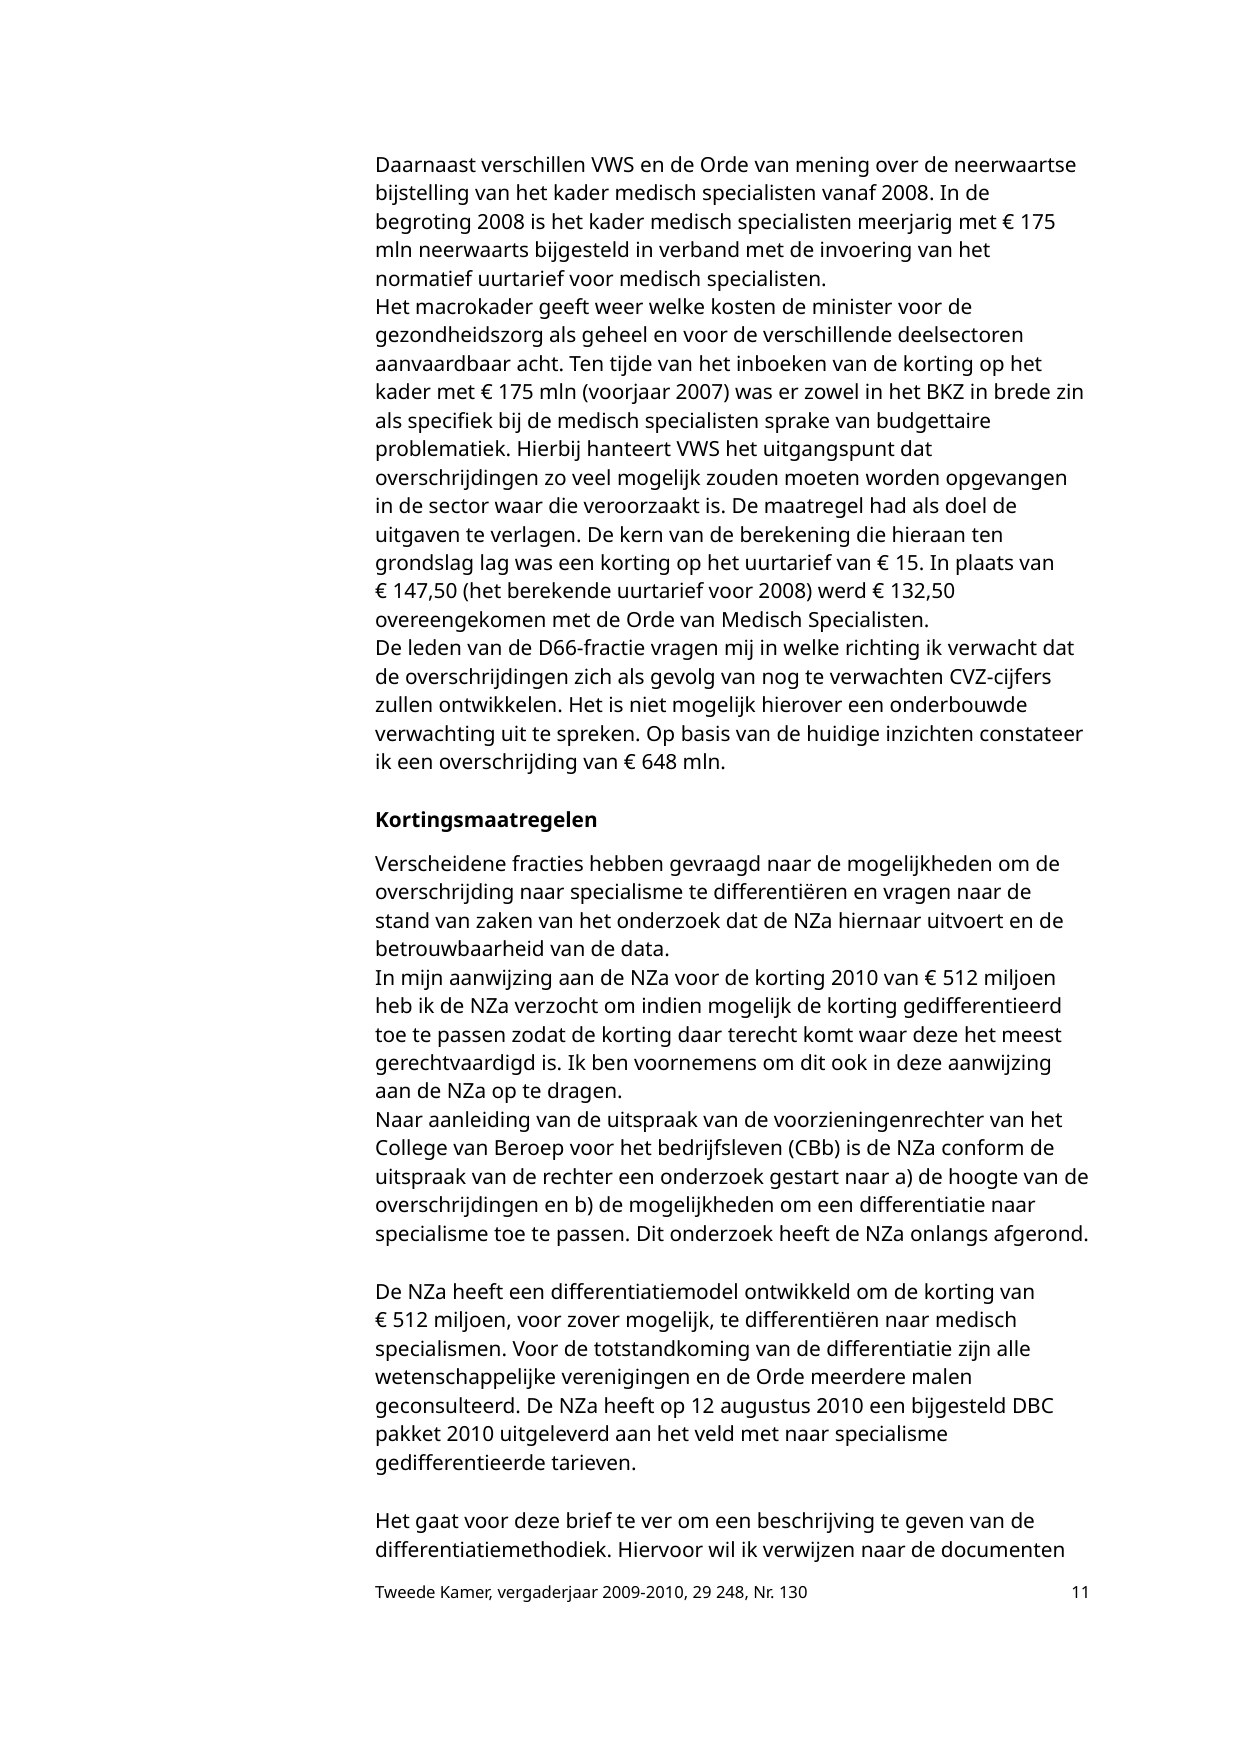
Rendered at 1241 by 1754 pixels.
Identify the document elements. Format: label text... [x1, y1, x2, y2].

text Het macrokader geeft weer welke kosten de minister voor de gezondheidszorg als geheel en voor de verschillende deelsectoren aanvaardbaar acht. Ten tijde van het inboeken van de korting op het kader met € 175 mln (voorjaar 2007) was er zowel in het BKZ in brede zin als specifiek bij de medisch specialisten sprake van budgettaire problematiek. Hierbij hanteert VWS het uitgangspunt dat overschrijdingen zo veel mogelijk zouden moeten worden opgevangen in de sector waar die veroorzaakt is. De maatregel had als doel de uitgaven te verlagen. De kern van de berekening die hieraan ten grondslag lag was een korting op het uurtarief van € 15. In plaats van € 147,50 (het berekende uurtarief voor 2008) werd € 132,50 overeengekomen met de Orde van Medisch Specialisten. [375, 292, 1090, 633]
text De leden van de D66-fractie vragen mij in welke richting ik verwacht dat de overschrijdingen zich als gevolg van nog te verwachten CVZ-cijfers zullen ontwikkelen. Het is niet mogelijk hierover een onderbouwde verwachting uit te spreken. Op basis van de huidige inzichten constateer ik een overschrijding van € 648 mln. [375, 633, 1090, 776]
text In mijn aanwijzing aan de NZa voor de korting 2010 van € 512 miljoen heb ik de NZa verzocht om indien mogelijk de korting gedifferentieerd toe te passen zodat de korting daar terecht komt waar deze het meest gerechtvaardigd is. Ik ben voornemens om dit ook in deze aanwijzing aan de NZa op te dragen. [375, 963, 1090, 1105]
text Verscheidene fracties hebben gevraagd naar de mogelijkheden om de overschrijding naar specialisme te differentiëren en vragen naar de stand van zaken van het onderzoek dat de NZa hiernaar uitvoert en de betrouwbaarheid van de data. [375, 849, 1090, 963]
text De NZa heeft een differentiatiemodel ontwikkeld om de korting van € 512 miljoen, voor zover mogelijk, te differentiëren naar medisch specialismen. Voor de totstandkoming van de differentiatie zijn alle wetenschappelijke verenigingen en de Orde meerdere malen geconsulteerd. De NZa heeft op 12 augustus 2010 een bijgesteld DBC pakket 2010 uitgeleverd aan het veld met naar specialisme gedifferentieerde tarieven. [375, 1277, 1090, 1476]
text Kortingsmaatregelen [375, 806, 1090, 834]
text Naar aanleiding van de uitspraak van de voorzieningenrechter van het College van Beroep voor het bedrijfsleven (CBb) is de NZa conform de uitspraak van de rechter een onderzoek gestart naar a) de hoogte van de overschrijdingen en b) de mogelijkheden om een differentiatie naar specialisme toe te passen. Dit onderzoek heeft de NZa onlangs afgerond. [375, 1105, 1090, 1247]
text Het gaat voor deze brief te ver om een beschrijving te geven van de differentiatiemethodiek. Hiervoor wil ik verwijzen naar de documenten [375, 1506, 1090, 1563]
text Daarnaast verschillen VWS en de Orde van mening over de neerwaartse bijstelling van het kader medisch specialisten vanaf 2008. In de begroting 2008 is het kader medisch specialisten meerjarig met € 175 mln neerwaarts bijgesteld in verband met de invoering van het normatief uurtarief voor medisch specialisten. [375, 150, 1090, 292]
